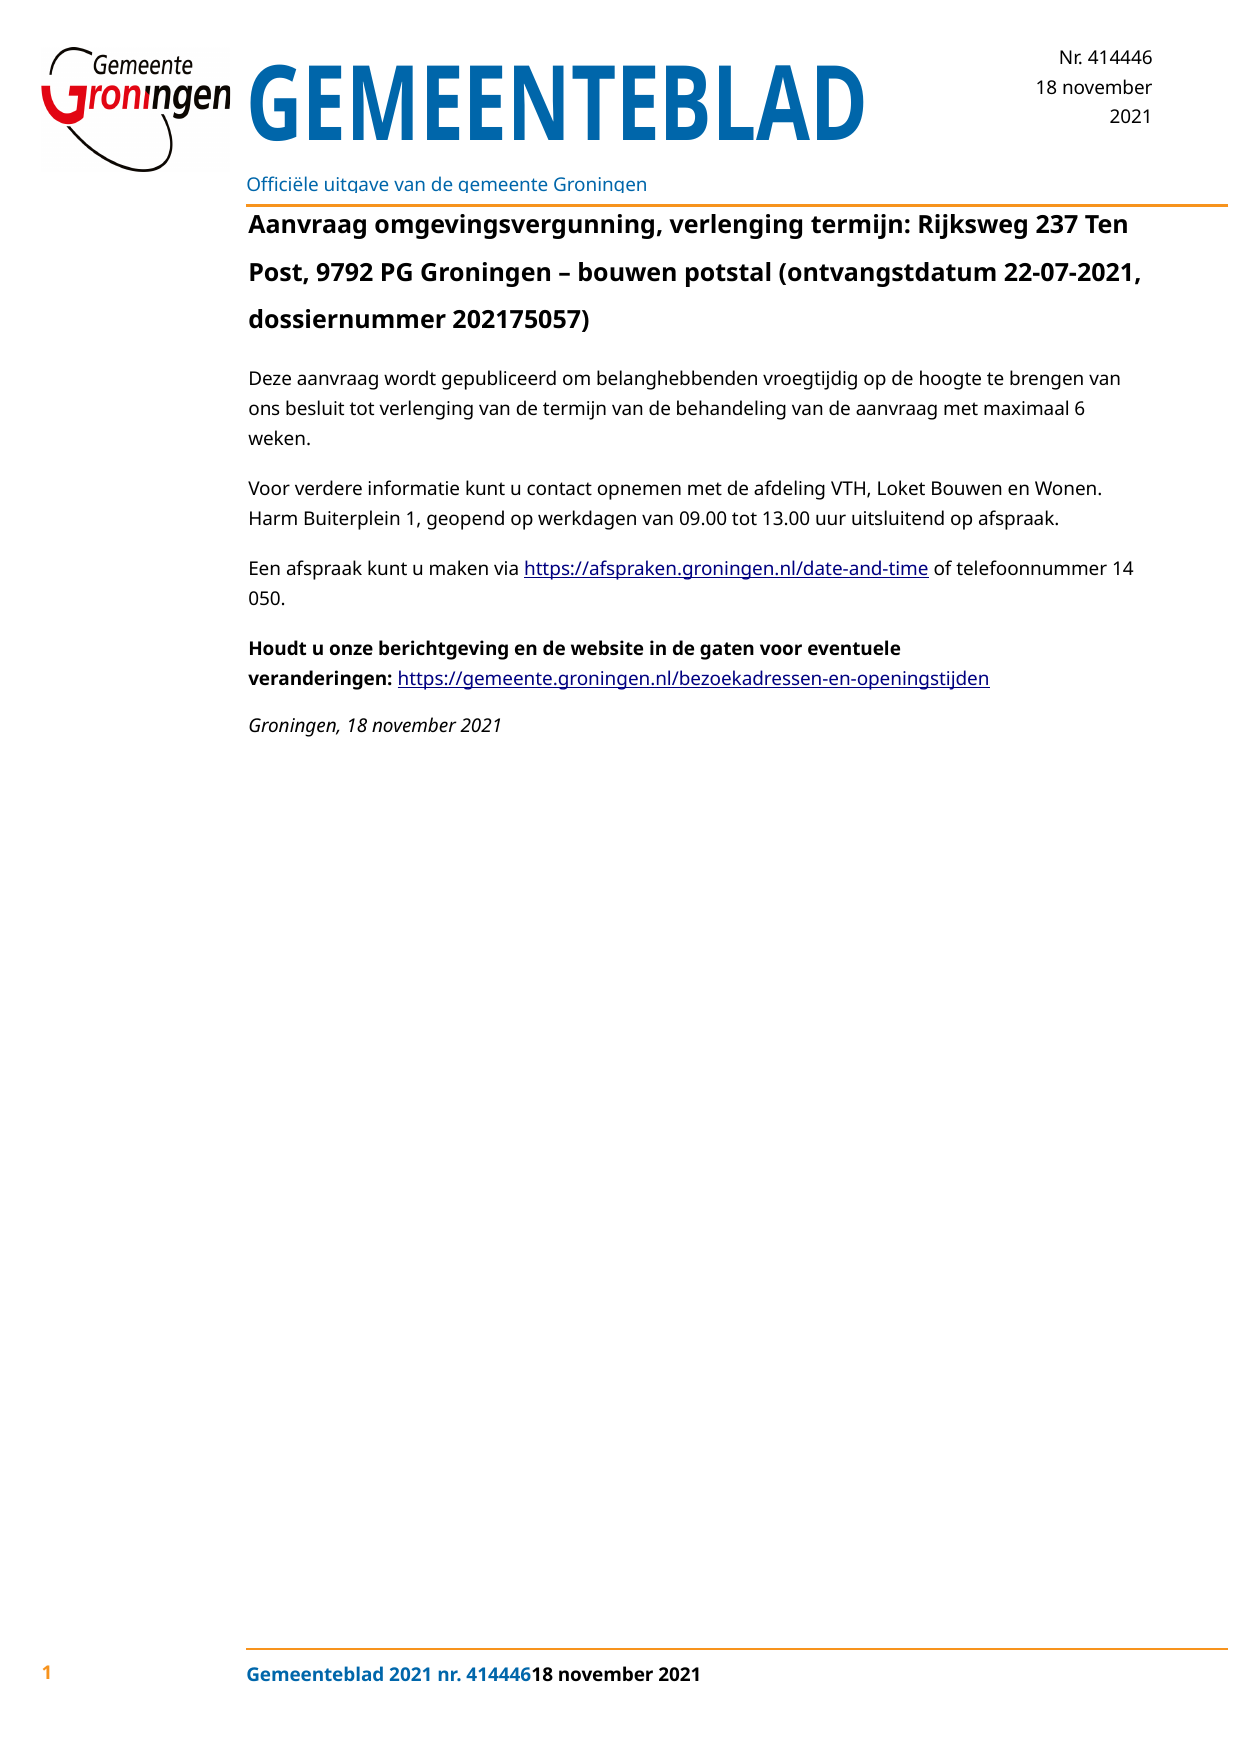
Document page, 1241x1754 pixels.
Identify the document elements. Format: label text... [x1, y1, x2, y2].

picture [41, 47, 231, 172]
text Een afspraak kunt u maken via https://afspraken.groningen.nl/date-and-time of telefoonnummer 14 050. [248, 555, 1152, 610]
text Aanvraag omgevingsvergunning, verlenging termijn: Rijksweg 237 Ten Post, 9792 PG Groningen – bouwen potstal (ontvangstdatum 22-07-2021, dossiernummer 202175057) [248, 207, 1152, 336]
text Groningen, 18 november 2021 [248, 712, 1152, 738]
text Deze aanvraag wordt gepubliceerd om belanghebbenden vroegtijdig op de hoogte te brengen van ons besluit tot verlenging van de termijn van de behandeling van de aanvraag met maximaal 6 weken. [248, 366, 1152, 450]
text Houdt u onze berichtgeving en de website in de gaten voor eventuele veranderingen: https://gemeente.groningen.nl/bezoekadressen-en-openingstijden [248, 635, 1152, 690]
text Voor verdere informatie kunt u contact opnemen met de afdeling VTH, Loket Bouwen en Wonen. Harm Buiterplein 1, geopend op werkdagen van 09.00 tot 13.00 uur uitsluitend op afspraak. [248, 475, 1152, 530]
